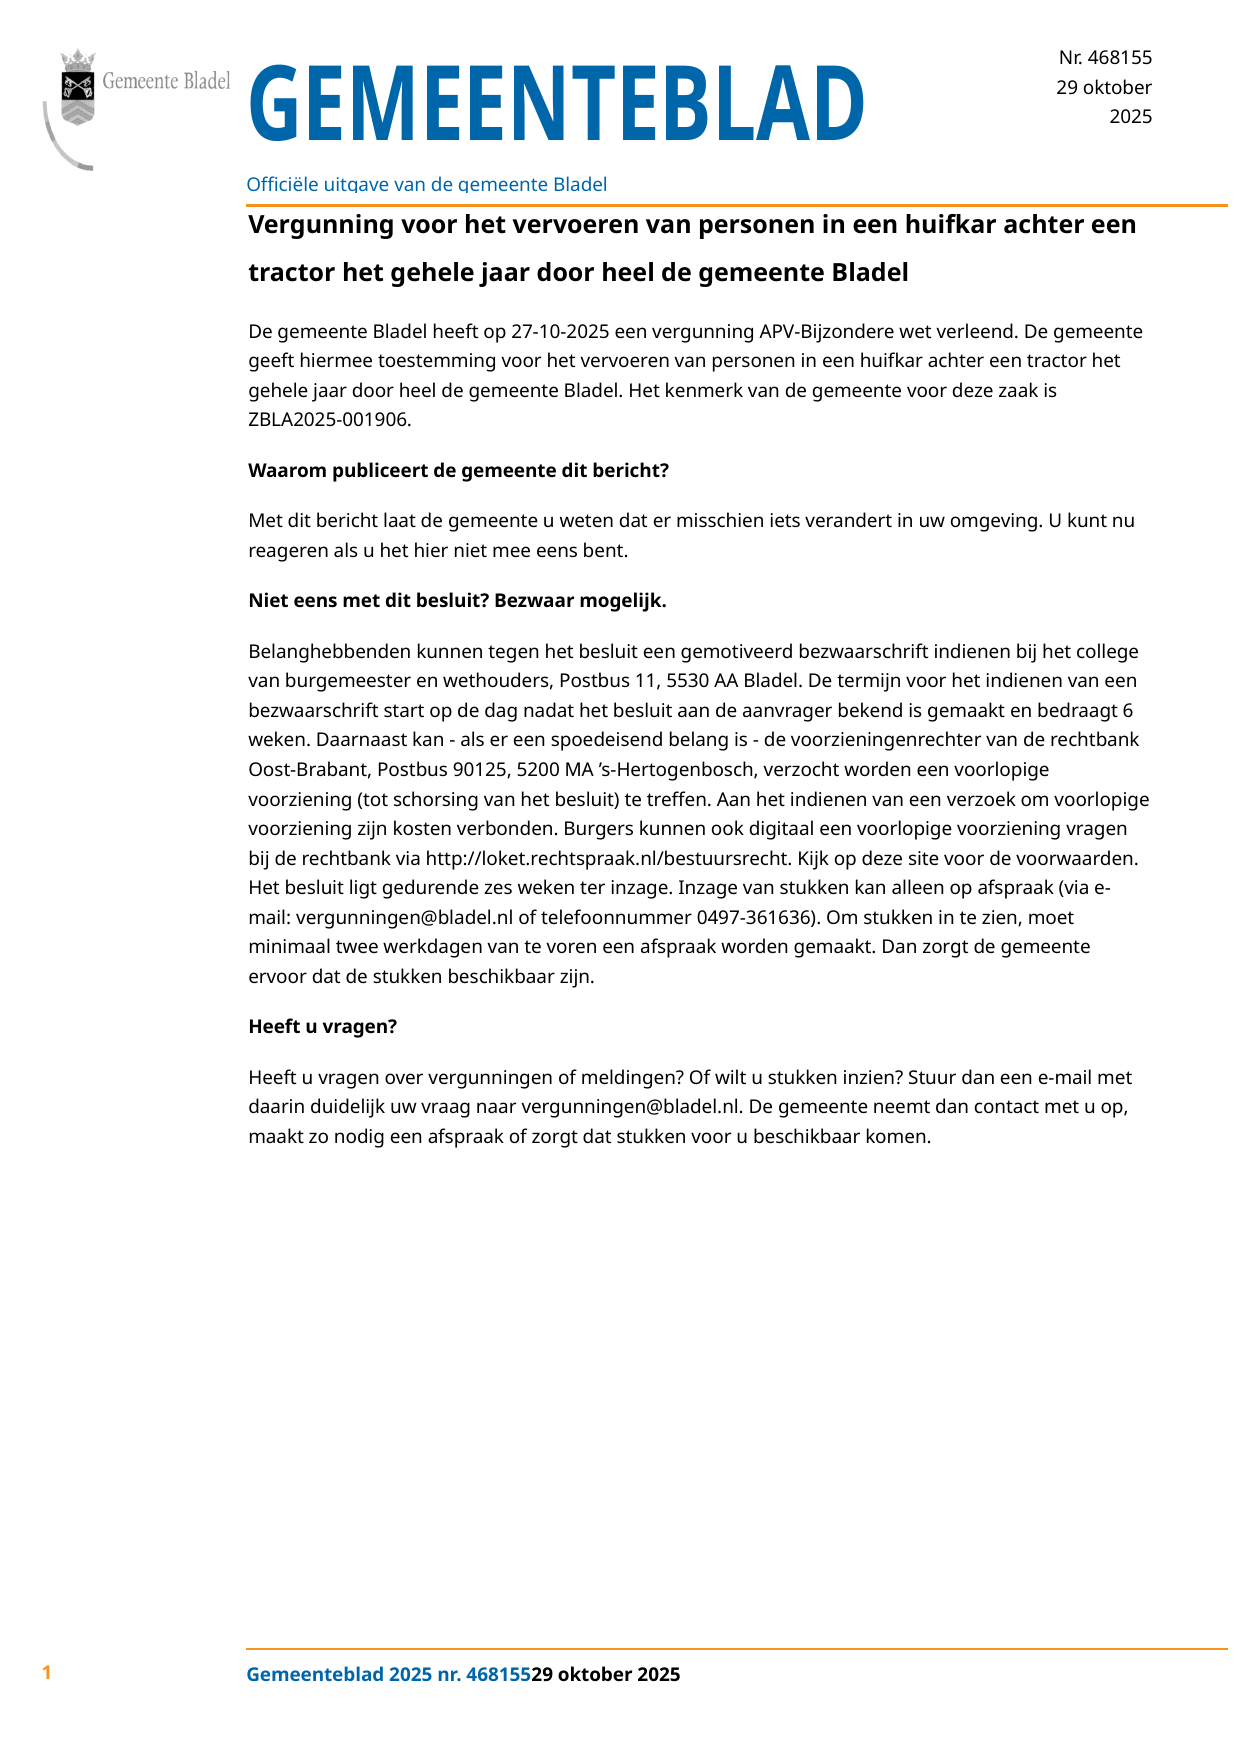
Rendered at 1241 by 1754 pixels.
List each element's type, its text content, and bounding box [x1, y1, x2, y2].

text Heeft u vragen? [248, 1014, 1152, 1039]
picture [41, 47, 231, 172]
text Waarom publiceert de gemeente dit bericht? [248, 457, 1152, 483]
text Heeft u vragen over vergunningen of meldingen? Of wilt u stukken inzien? Stuur dan een e-mail met daarin duidelijk uw vraag naar vergunningen@bladel.nl. De gemeente neemt dan contact met u op, maakt zo nodig een afspraak of zorgt dat stukken voor u beschikbaar komen. [248, 1064, 1152, 1149]
text Belanghebbenden kunnen tegen het besluit een gemotiveerd bezwaarschrift indienen bij het college van burgemeester en wethouders, Postbus 11, 5530 AA Bladel. De termijn voor het indienen van een bezwaarschrift start op de dag nadat het besluit aan de aanvrager bekend is gemaakt en bedraagt 6 weken. Daarnaast kan - als er een spoedeisend belang is - de voorzieningenrechter van de rechtbank Oost-Brabant, Postbus 90125, 5200 MA ’s-Hertogenbosch, verzocht worden een voorlopige voorziening (tot schorsing van het besluit) te treffen. Aan het indienen van een verzoek om voorlopige voorziening zijn kosten verbonden. Burgers kunnen ook digitaal een voorlopige voorziening vragen bij de rechtbank via http://loket.rechtspraak.nl/bestuursrecht. Kijk op deze site voor de voorwaarden. Het besluit ligt gedurende zes weken ter inzage. Inzage van stukken kan alleen op afspraak (via e-mail: vergunningen@bladel.nl of telefoonnummer 0497-361636). Om stukken in te zien, moet minimaal twee werkdagen van te voren een afspraak worden gemaakt. Dan zorgt de gemeente ervoor dat de stukken beschikbaar zijn. [248, 638, 1152, 989]
text Met dit bericht laat de gemeente u weten dat er misschien iets verandert in uw omgeving. U kunt nu reageren als u het hier niet mee eens bent. [248, 507, 1152, 563]
text Vergunning voor het vervoeren van personen in een huifkar achter een tractor het gehele jaar door heel de gemeente Bladel [248, 207, 1152, 288]
text Niet eens met dit besluit? Bezwaar mogelijk. [248, 587, 1152, 613]
text De gemeente Bladel heeft op 27-10-2025 een vergunning APV-Bijzondere wet verleend. De gemeente geeft hiermee toestemming voor het vervoeren van personen in een huifkar achter een tractor het gehele jaar door heel de gemeente Bladel. Het kenmerk van de gemeente voor deze zaak is ZBLA2025-001906. [248, 318, 1152, 432]
